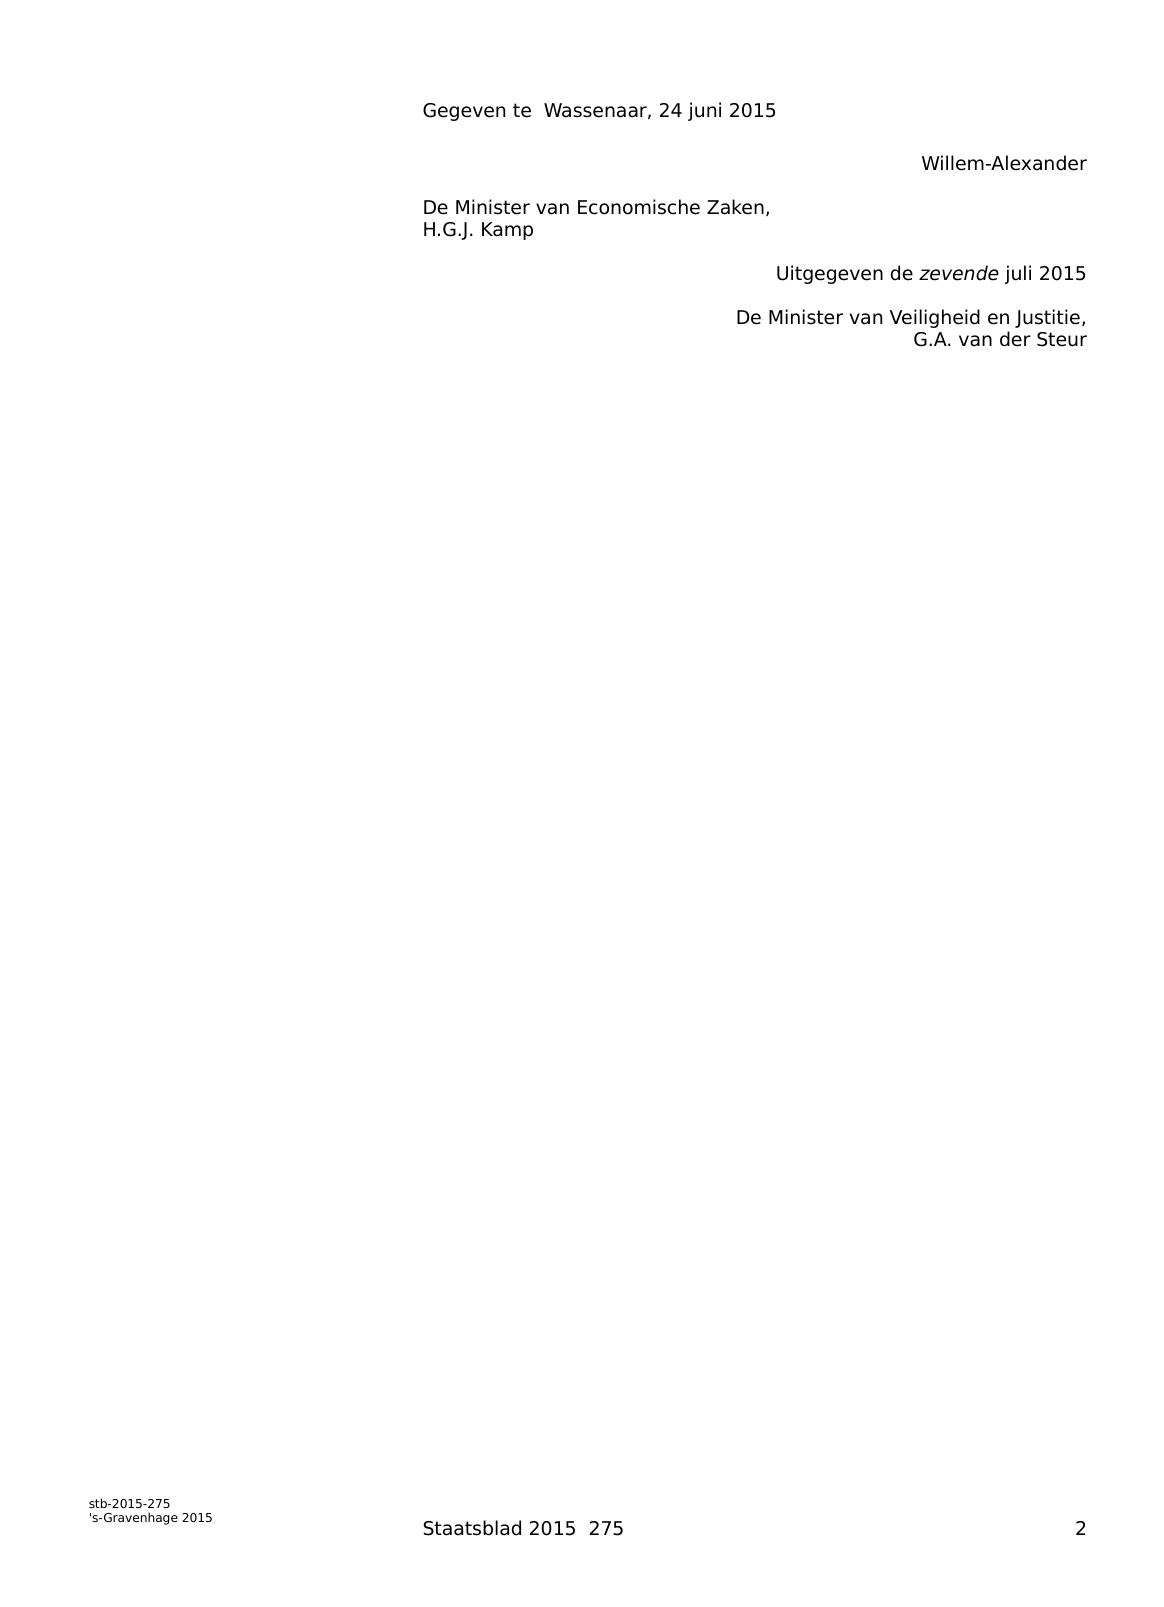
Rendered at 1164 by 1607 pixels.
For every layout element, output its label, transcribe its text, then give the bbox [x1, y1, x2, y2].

text De Minister van Economische Zaken, H.G.J. Kamp [422, 197, 1087, 241]
text Gegeven te Wassenaar, 24 juni 2015 [422, 100, 1087, 122]
text Willem-Alexander [422, 152, 1087, 174]
text stb-2015-275 [88, 1497, 323, 1511]
text 's-Gravenhage 2015 [88, 1511, 323, 1525]
text De Minister van Veiligheid en Justitie, G.A. van der Steur [422, 307, 1087, 351]
text Uitgegeven de zevende juli 2015 [422, 263, 1087, 285]
